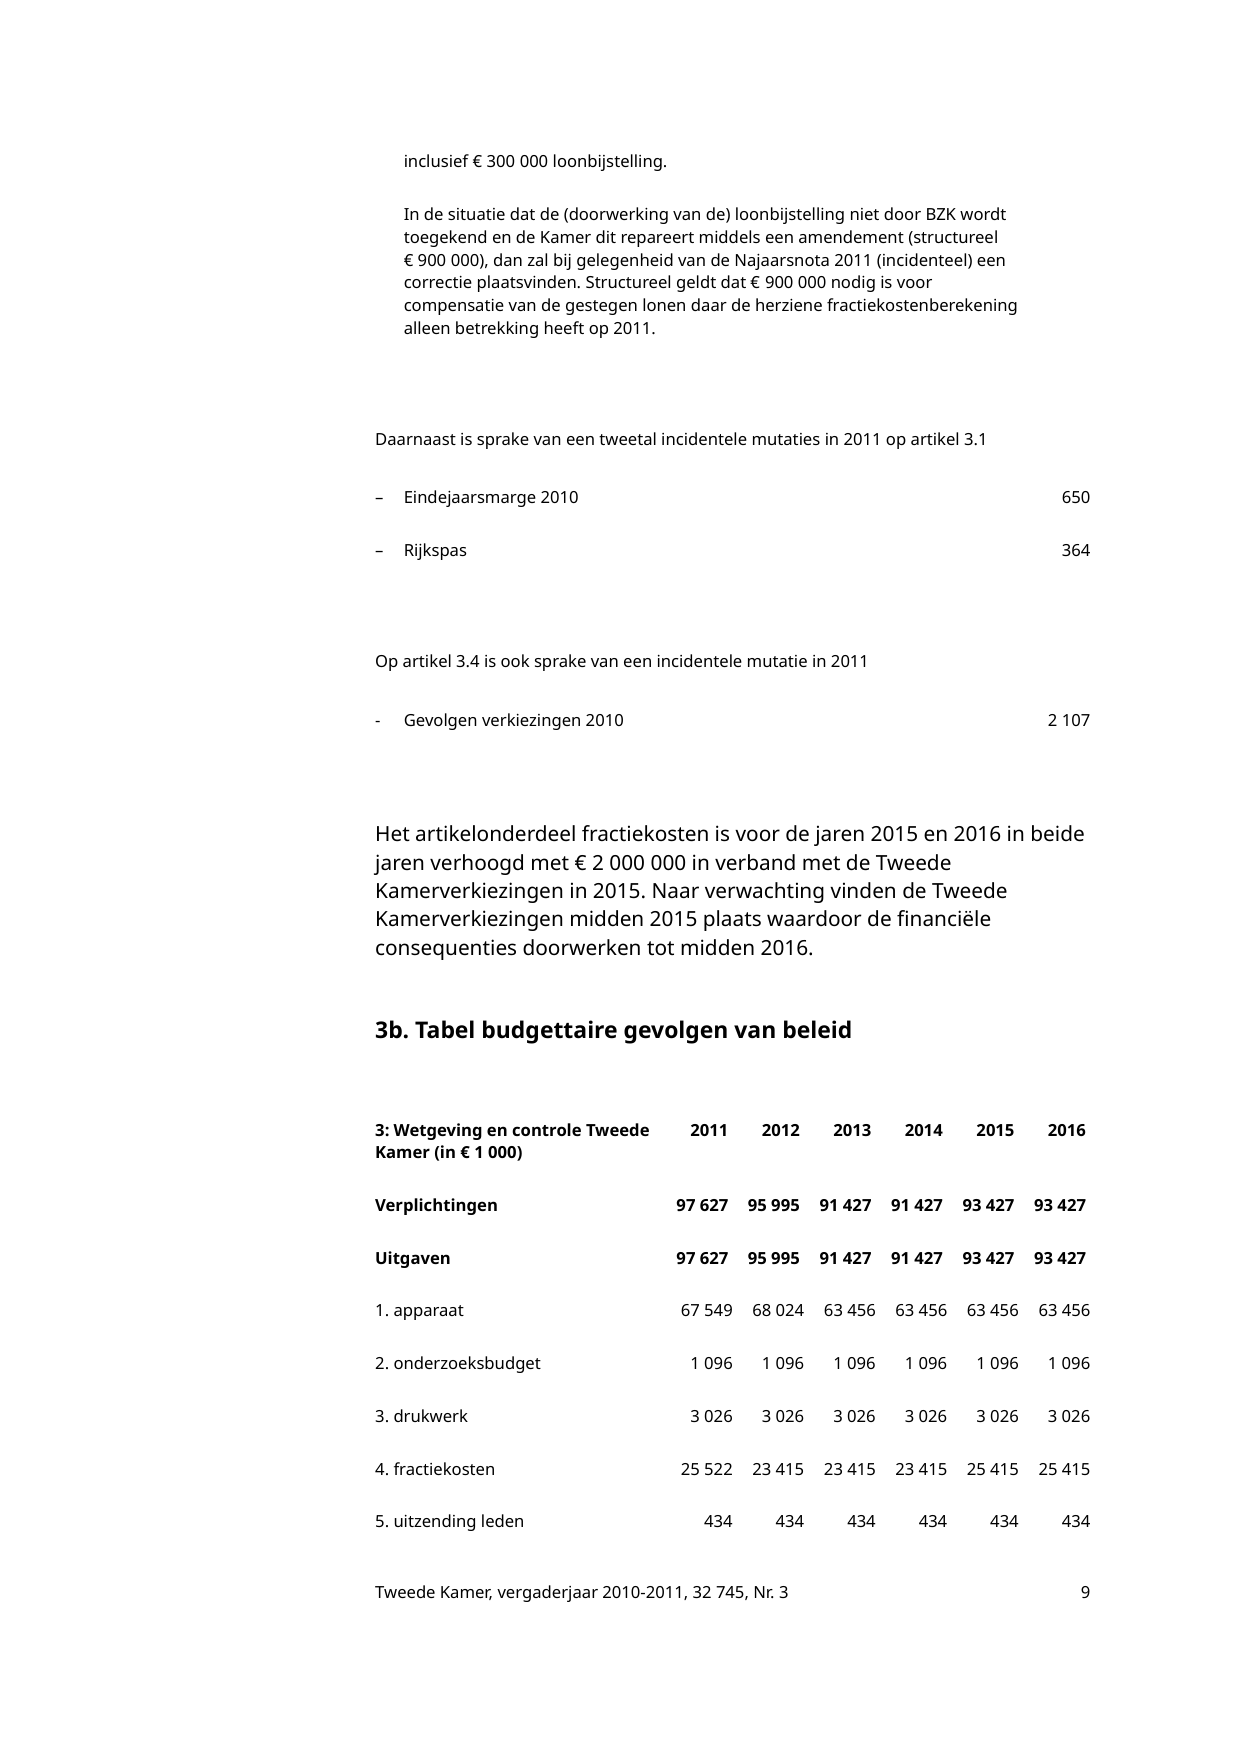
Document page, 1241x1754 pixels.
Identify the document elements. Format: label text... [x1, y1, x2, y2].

table_cell 91 427 [804, 1194, 876, 1246]
table_cell 3 026 [876, 1404, 947, 1457]
table_cell 91 427 [876, 1246, 947, 1299]
table_cell 1 096 [661, 1352, 732, 1404]
table_cell 1. apparaat [375, 1299, 661, 1352]
table_cell 68 024 [733, 1299, 804, 1352]
table_cell [375, 203, 403, 369]
table_cell [1019, 650, 1090, 708]
table_cell [375, 369, 403, 427]
table_cell [375, 150, 403, 203]
table_cell 91 427 [876, 1194, 947, 1246]
table_cell 3 026 [661, 1404, 732, 1457]
table_cell 3. drukwerk [375, 1404, 661, 1457]
table_cell 63 456 [876, 1299, 947, 1352]
table_cell [1019, 369, 1090, 427]
table_cell 650 [1019, 486, 1090, 538]
table_cell 63 456 [947, 1299, 1018, 1352]
table_cell 97 627 [661, 1246, 732, 1299]
table_cell [404, 591, 1018, 650]
table_cell Verplichtingen [375, 1194, 661, 1246]
table_cell 95 995 [733, 1246, 804, 1299]
table_cell 434 [661, 1510, 732, 1532]
table_cell Uitgaven [375, 1246, 661, 1299]
table_cell 364 [1019, 539, 1090, 591]
table_cell 4. fractiekosten [375, 1457, 661, 1510]
table_cell 25 415 [1019, 1457, 1090, 1510]
table_cell Daarnaast is sprake van een tweetal incidentele mutaties in 2011 op artikel 3.1 [375, 428, 1018, 486]
table_cell 23 415 [804, 1457, 876, 1510]
table_cell 93 427 [1019, 1246, 1090, 1299]
table_cell Op artikel 3.4 is ook sprake van een incidentele mutatie in 2011 [375, 650, 1018, 708]
table_cell 1 096 [1019, 1352, 1090, 1404]
table_header 2014 [876, 1118, 947, 1193]
table_cell [375, 591, 403, 650]
table_cell – [375, 539, 403, 591]
table_cell Eindejaarsmarge 2010 [404, 486, 1018, 538]
table_cell 2. onderzoeksbudget [375, 1352, 661, 1404]
table_header 2016 [1019, 1118, 1090, 1193]
table_cell 434 [804, 1510, 876, 1532]
table_cell 1 096 [876, 1352, 947, 1404]
table_cell 63 456 [804, 1299, 876, 1352]
table_cell - [375, 708, 403, 761]
subtitle 3b. Tabel budgettaire gevolgen van beleid [375, 1014, 1090, 1045]
table_cell 1 096 [733, 1352, 804, 1404]
text Het artikelonderdeel fractiekosten is voor de jaren 2015 en 2016 in beide jaren verhoogd met € 2 000 000 in verband met de Tweede Kamerverkiezingen in 2015. Naar verwachting vinden de Tweede Kamerverkiezingen midden 2015 plaats waardoor de financiële consequenties doorwerken tot midden 2016. [375, 819, 1090, 961]
table_cell 1 096 [804, 1352, 876, 1404]
table_header 3: Wetgeving en controle Tweede Kamer (in € 1 000) [375, 1118, 661, 1193]
table_cell 3 026 [947, 1404, 1018, 1457]
table_cell 1 096 [947, 1352, 1018, 1404]
table_cell 25 415 [947, 1457, 1018, 1510]
table_cell 93 427 [947, 1194, 1018, 1246]
table_cell 67 549 [661, 1299, 732, 1352]
table_cell 93 427 [1019, 1194, 1090, 1246]
table_cell In de situatie dat de (doorwerking van de) loonbijstelling niet door BZK wordt toegekend en de Kamer dit repareert middels een amendement (structureel € 900 000), dan zal bij gelegenheid van de Najaarsnota 2011 (incidenteel) een correctie plaatsvinden. Structureel geldt dat € 900 000 nodig is voor compensatie van de gestegen lonen daar de herziene fractiekostenberekening alleen betrekking heeft op 2011. [404, 203, 1018, 369]
table_cell Gevolgen verkiezingen 2010 [404, 708, 1018, 761]
table_cell Rijkspas [404, 539, 1018, 591]
table_cell 2 107 [1019, 708, 1090, 761]
table_header 2011 [661, 1118, 732, 1193]
table_cell 97 627 [661, 1194, 732, 1246]
table_cell 25 522 [661, 1457, 732, 1510]
table_cell 5. uitzending leden [375, 1510, 661, 1532]
table_cell 93 427 [947, 1246, 1018, 1299]
table_cell 91 427 [804, 1246, 876, 1299]
table_cell 434 [733, 1510, 804, 1532]
table_cell 23 415 [733, 1457, 804, 1510]
table_cell [1019, 591, 1090, 650]
table_cell 23 415 [876, 1457, 947, 1510]
table_cell 434 [947, 1510, 1018, 1532]
table_cell [404, 369, 1018, 427]
table_cell – [375, 486, 403, 538]
table_cell 434 [1019, 1510, 1090, 1532]
table_cell 434 [876, 1510, 947, 1532]
table_cell 95 995 [733, 1194, 804, 1246]
table_cell [1019, 428, 1090, 486]
table_cell [1019, 150, 1090, 203]
table_cell [1019, 203, 1090, 369]
table_cell 63 456 [1019, 1299, 1090, 1352]
table_cell inclusief € 300 000 loonbijstelling. [404, 150, 1018, 203]
table_cell 3 026 [804, 1404, 876, 1457]
table_cell 3 026 [1019, 1404, 1090, 1457]
table_header 2013 [804, 1118, 876, 1193]
table_header 2012 [733, 1118, 804, 1193]
table_header 2015 [947, 1118, 1018, 1193]
table_cell 3 026 [733, 1404, 804, 1457]
